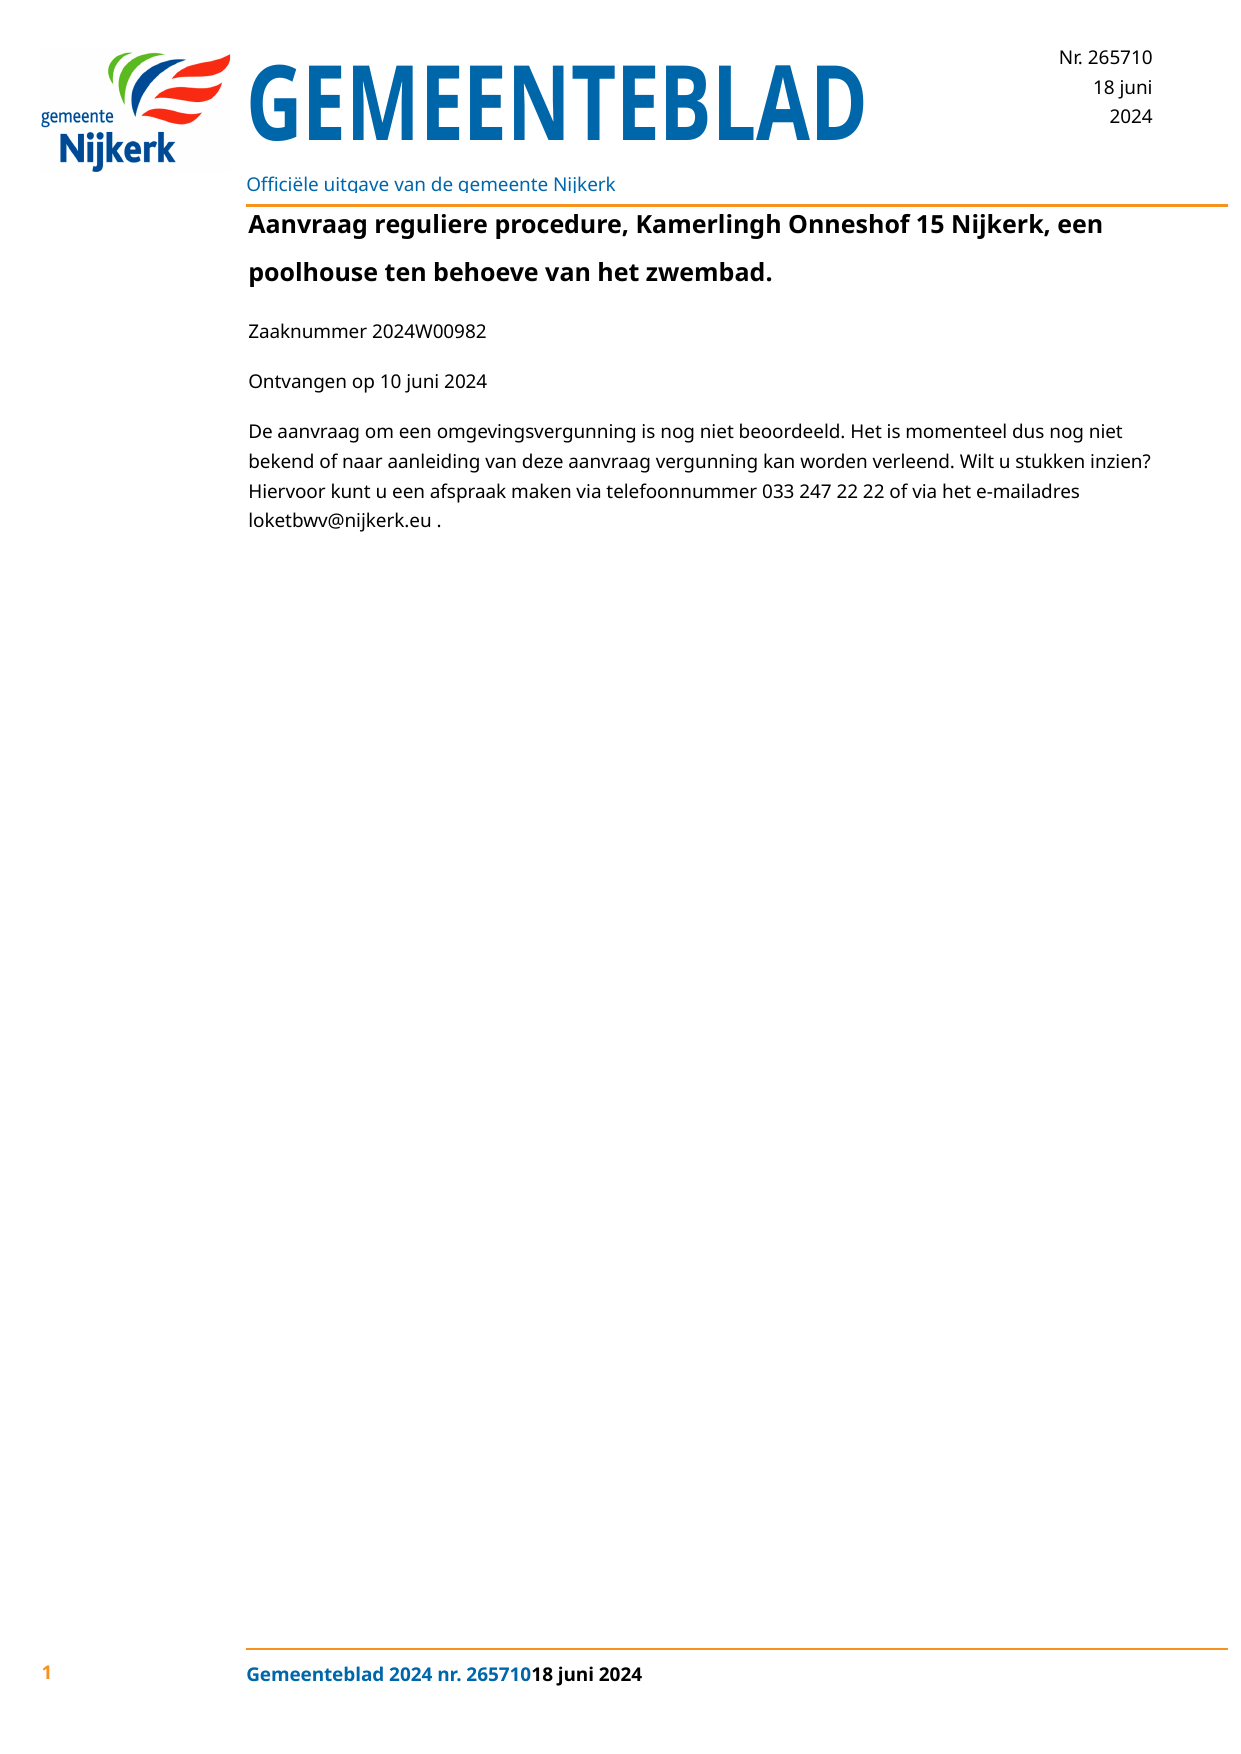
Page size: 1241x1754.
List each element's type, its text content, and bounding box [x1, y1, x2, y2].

text Ontvangen op 10 juni 2024 [248, 368, 1152, 394]
text De aanvraag om een omgevingsvergunning is nog niet beoordeeld. Het is momenteel dus nog niet bekend of naar aanleiding van deze aanvraag vergunning kan worden verleend. Wilt u stukken inzien? Hiervoor kunt u een afspraak maken via telefoonnummer 033 247 22 22 of via het e-mailadres loketbwv@nijkerk.eu . [248, 419, 1152, 533]
text Aanvraag reguliere procedure, Kamerlingh Onneshof 15 Nijkerk, een poolhouse ten behoeve van het zwembad. [248, 207, 1152, 288]
text Zaaknummer 2024W00982 [248, 318, 1152, 344]
picture [41, 47, 231, 172]
